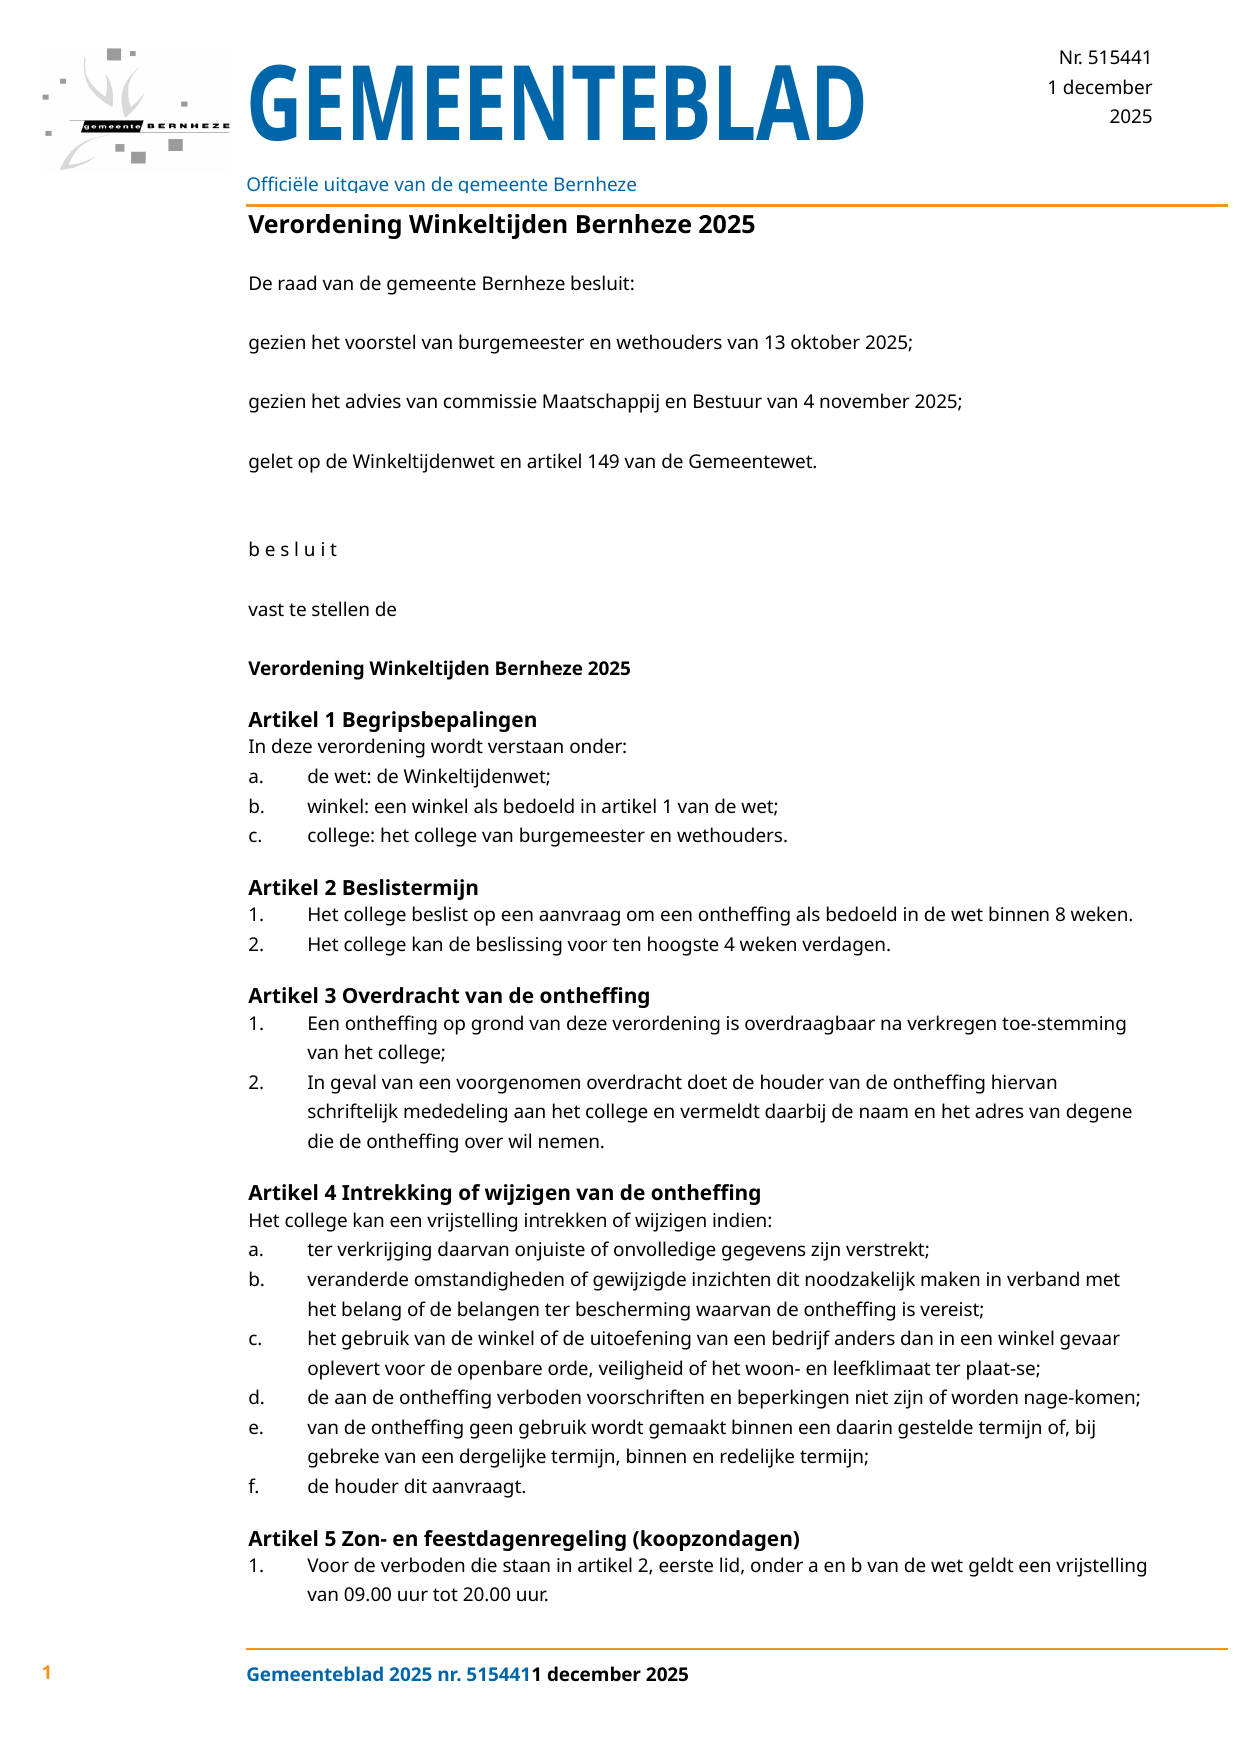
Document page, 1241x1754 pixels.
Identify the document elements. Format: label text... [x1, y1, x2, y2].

text Verordening Winkeltijden Bernheze 2025 [248, 655, 1152, 681]
text Artikel 3 Overdracht van de ontheffing [248, 981, 1152, 1010]
list de aan de ontheffing verboden voorschriften en beperkingen niet zijn of worden nage-komen; [248, 1384, 1152, 1410]
list Het college beslist op een aanvraag om een ontheffing als bedoeld in de wet binnen 8 weken. [248, 901, 1152, 927]
text Het college kan een vrijstelling intrekken of wijzigen indien: [248, 1207, 1152, 1233]
list Voor de verboden die staan in artikel 2, eerste lid, onder a en b van de wet geldt een vrijstelling van 09.00 uur tot 20.00 uur. [248, 1552, 1152, 1607]
text b e s l u i t [248, 537, 1152, 562]
list het gebruik van de winkel of de uitoefening van een bedrijf anders dan in een winkel gevaar oplevert voor de openbare orde, veiligheid of het woon- en leefklimaat ter plaat-se; [248, 1325, 1152, 1381]
text Verordening Winkeltijden Bernheze 2025 [248, 207, 1152, 241]
text Artikel 1 Begripsbepalingen [248, 705, 1152, 734]
list winkel: een winkel als bedoeld in artikel 1 van de wet; [248, 793, 1152, 819]
text Artikel 4 Intrekking of wijzigen van de ontheffing [248, 1178, 1152, 1207]
text gezien het voorstel van burgemeester en wethouders van 13 oktober 2025; [248, 329, 1152, 355]
text In deze verordening wordt verstaan onder: [248, 734, 1152, 759]
list Het college kan de beslissing voor ten hoogste 4 weken verdagen. [248, 931, 1152, 957]
text gezien het advies van commissie Maatschappij en Bestuur van 4 november 2025; [248, 389, 1152, 414]
list Een ontheffing op grond van deze verordening is overdraagbaar na verkregen toe-stemming van het college; [248, 1010, 1152, 1065]
list college: het college van burgemeester en wethouders. [248, 822, 1152, 848]
list de houder dit aanvraagt. [248, 1473, 1152, 1499]
text Artikel 5 Zon- en feestdagenregeling (koopzondagen) [248, 1524, 1152, 1552]
text De raad van de gemeente Bernheze besluit: [248, 270, 1152, 296]
list van de ontheffing geen gebruik wordt gemaakt binnen een daarin gestelde termijn of, bij gebreke van een dergelijke termijn, binnen en redelijke termijn; [248, 1414, 1152, 1469]
text gelet op de Winkeltijdenwet en artikel 149 van de Gemeentewet. [248, 448, 1152, 473]
list de wet: de Winkeltijdenwet; [248, 763, 1152, 789]
list veranderde omstandigheden of gewijzigde inzichten dit noodzakelijk maken in verband met het belang of de belangen ter bescherming waarvan de ontheffing is vereist; [248, 1266, 1152, 1321]
list In geval van een voorgenomen overdracht doet de houder van de ontheffing hiervan schriftelijk mededeling aan het college en vermeldt daarbij de naam en het adres van degene die de ontheffing over wil nemen. [248, 1069, 1152, 1154]
text vast te stellen de [248, 596, 1152, 621]
text Artikel 2 Beslistermijn [248, 873, 1152, 901]
list ter verkrijging daarvan onjuiste of onvolledige gegevens zijn verstrekt; [248, 1237, 1152, 1262]
picture [41, 47, 231, 172]
